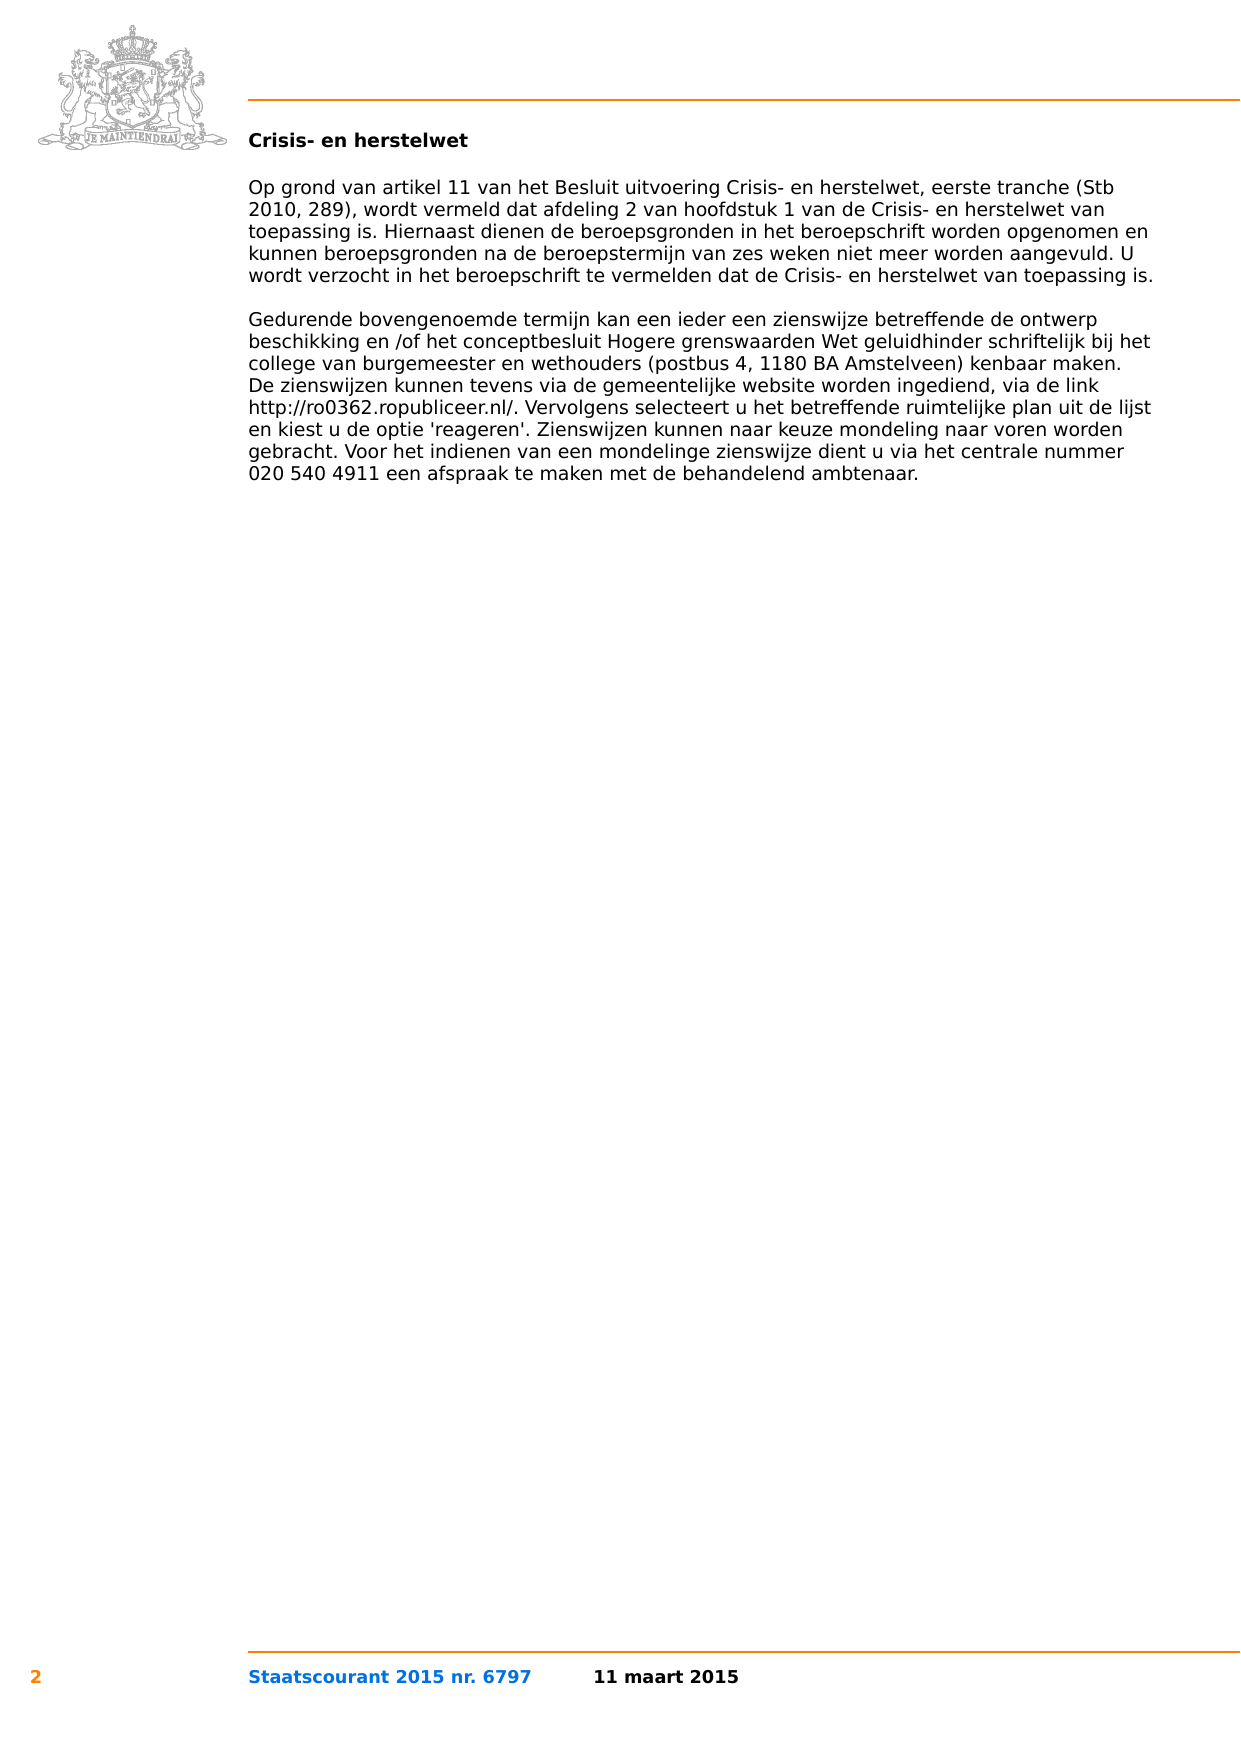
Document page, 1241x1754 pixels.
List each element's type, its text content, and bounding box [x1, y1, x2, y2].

subtitle Crisis- en herstelwet [248, 130, 1163, 152]
picture [38, 25, 227, 150]
text Op grond van artikel 11 van het Besluit uitvoering Crisis- en herstelwet, eerste tranche (Stb 2010, 289), wordt vermeld dat afdeling 2 van hoofdstuk 1 van de Crisis- en herstelwet van toepassing is. Hiernaast dienen de beroepsgronden in het beroepschrift worden opgenomen en kunnen beroepsgronden na de beroepstermijn van zes weken niet meer worden aangevuld. U wordt verzocht in het beroepschrift te vermelden dat de Crisis- en herstelwet van toepassing is. [248, 177, 1163, 287]
text Gedurende bovengenoemde termijn kan een ieder een zienswijze betreffende de ontwerp beschikking en /of het conceptbesluit Hogere grenswaarden Wet geluidhinder schriftelijk bij het college van burgemeester en wethouders (postbus 4, 1180 BA Amstelveen) kenbaar maken. [248, 309, 1163, 374]
text De zienswijzen kunnen tevens via de gemeentelijke website worden ingediend, via de link http://ro0362.ropubliceer.nl/. Vervolgens selecteert u het betreffende ruimtelijke plan uit de lijst en kiest u de optie 'reageren'. Zienswijzen kunnen naar keuze mondeling naar voren worden gebracht. Voor het indienen van een mondelinge zienswijze dient u via het centrale nummer 020 540 4911 een afspraak te maken met de behandelend ambtenaar. [248, 374, 1163, 484]
